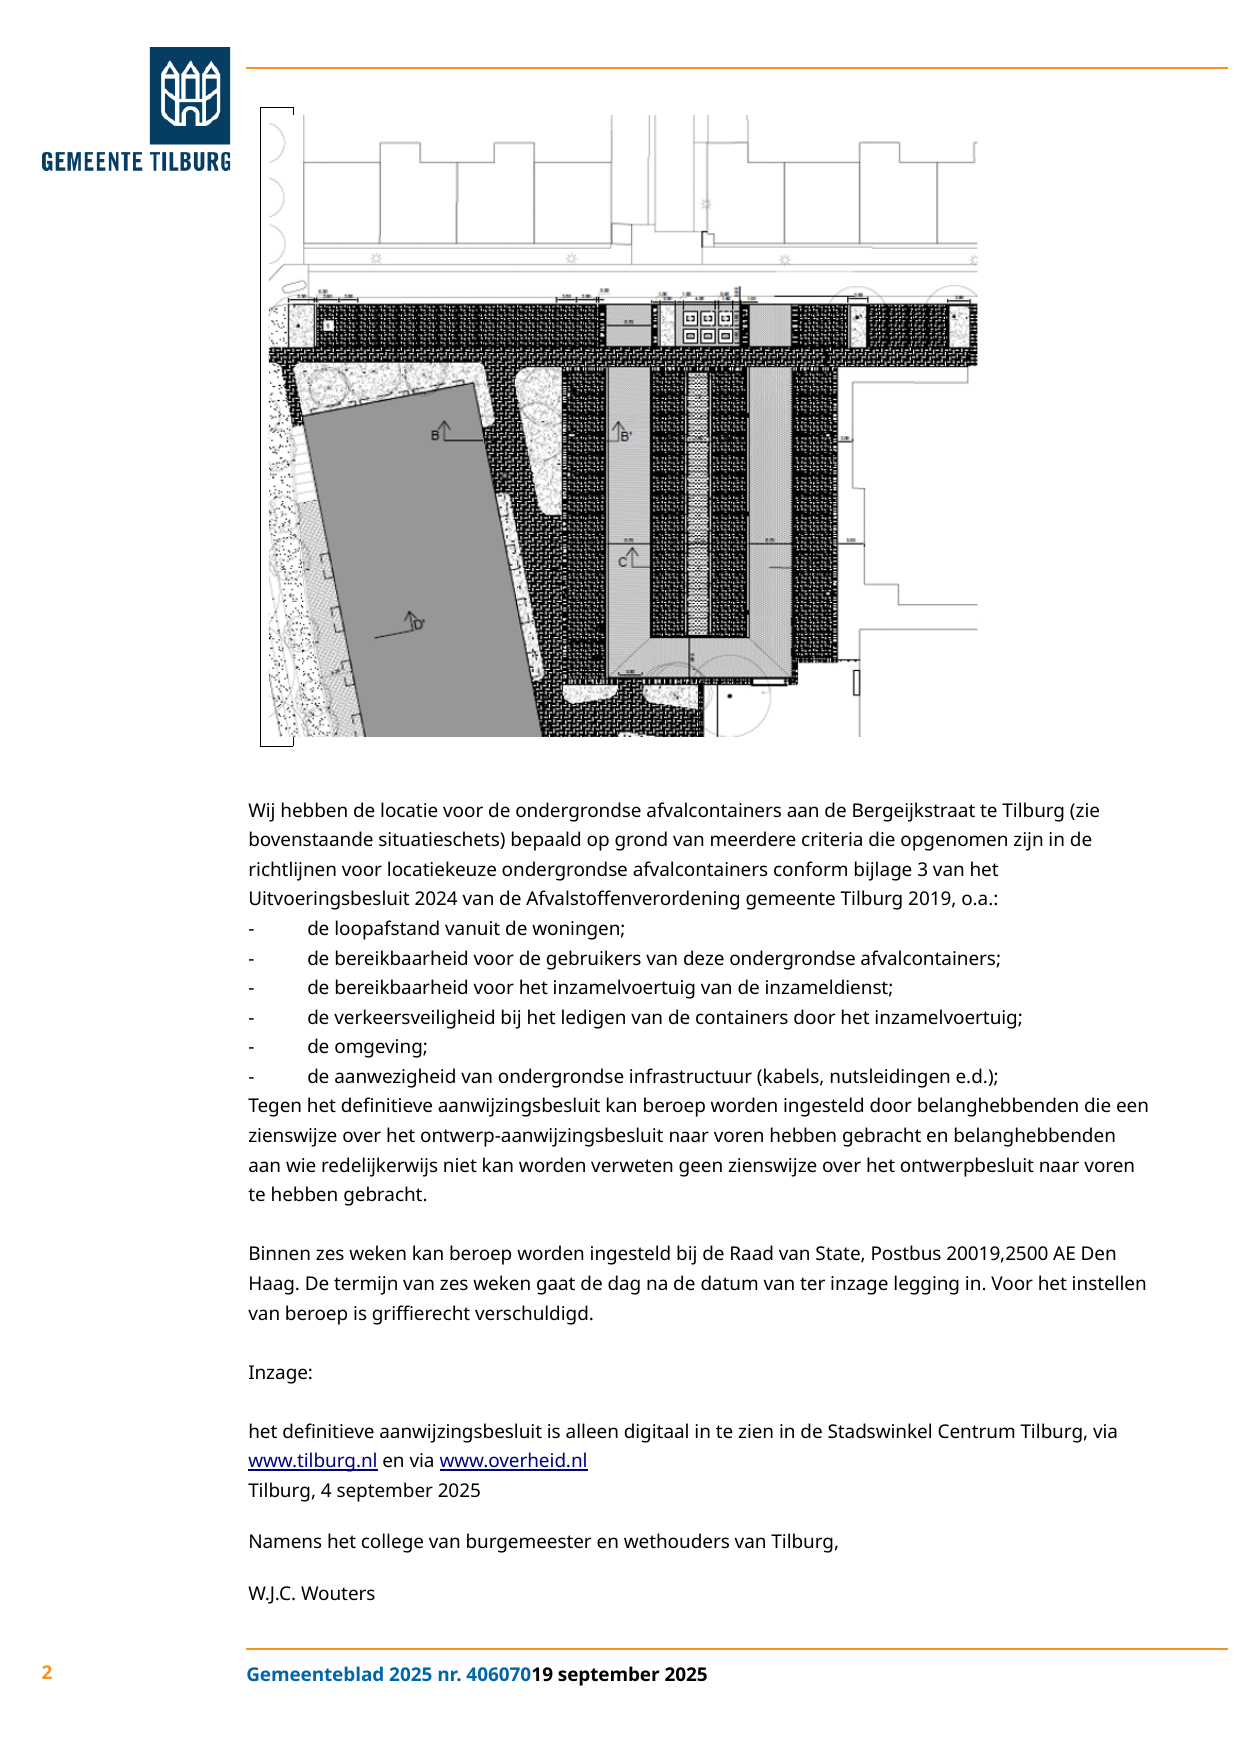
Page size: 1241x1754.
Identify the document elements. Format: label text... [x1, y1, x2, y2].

list de bereikbaarheid voor het inzamelvoertuig van de inzameldienst; [248, 974, 1152, 1000]
text Namens het college van burgemeester en wethouders van Tilburg, [248, 1529, 1152, 1554]
list de bereikbaarheid voor de gebruikers van deze ondergrondse afvalcontainers; [248, 945, 1152, 970]
picture [41, 47, 231, 172]
picture [268, 115, 978, 737]
text Tilburg, 4 september 2025 [248, 1477, 1152, 1503]
text Inzage: [248, 1359, 1152, 1384]
text Tegen het definitieve aanwijzingsbesluit kan beroep worden ingesteld door belanghebbenden die een zienswijze over het ontwerp-aanwijzingsbesluit naar voren hebben gebracht en belanghebbenden aan wie redelijkerwijs niet kan worden verweten geen zienswijze over het ontwerpbesluit naar voren te hebben gebracht. [248, 1093, 1152, 1207]
list de omgeving; [248, 1033, 1152, 1059]
text Wij hebben de locatie voor de ondergrondse afvalcontainers aan de Bergeijkstraat te Tilburg (zie bovenstaande situatieschets) bepaald op grond van meerdere criteria die opgenomen zijn in de richtlijnen voor locatiekeuze ondergrondse afvalcontainers conform bijlage 3 van het Uitvoeringsbesluit 2024 van de Afvalstoffenverordening gemeente Tilburg 2019, o.a.: [248, 797, 1152, 911]
text het definitieve aanwijzingsbesluit is alleen digitaal in te zien in de Stadswinkel Centrum Tilburg, via www.tilburg.nl en via www.overheid.nl [248, 1418, 1152, 1473]
list de loopafstand vanuit de woningen; [248, 915, 1152, 941]
list de aanwezigheid van ondergrondse infrastructuur (kabels, nutsleidingen e.d.); [248, 1063, 1152, 1089]
text W.J.C. Wouters [248, 1580, 1152, 1606]
list de verkeersveiligheid bij het ledigen van de containers door het inzamelvoertuig; [248, 1004, 1152, 1029]
text Binnen zes weken kan beroep worden ingesteld bij de Raad van State, Postbus 20019,2500 AE Den Haag. De termijn van zes weken gaat de dag na de datum van ter inzage legging in. Voor het instellen van beroep is griffierecht verschuldigd. [248, 1241, 1152, 1325]
